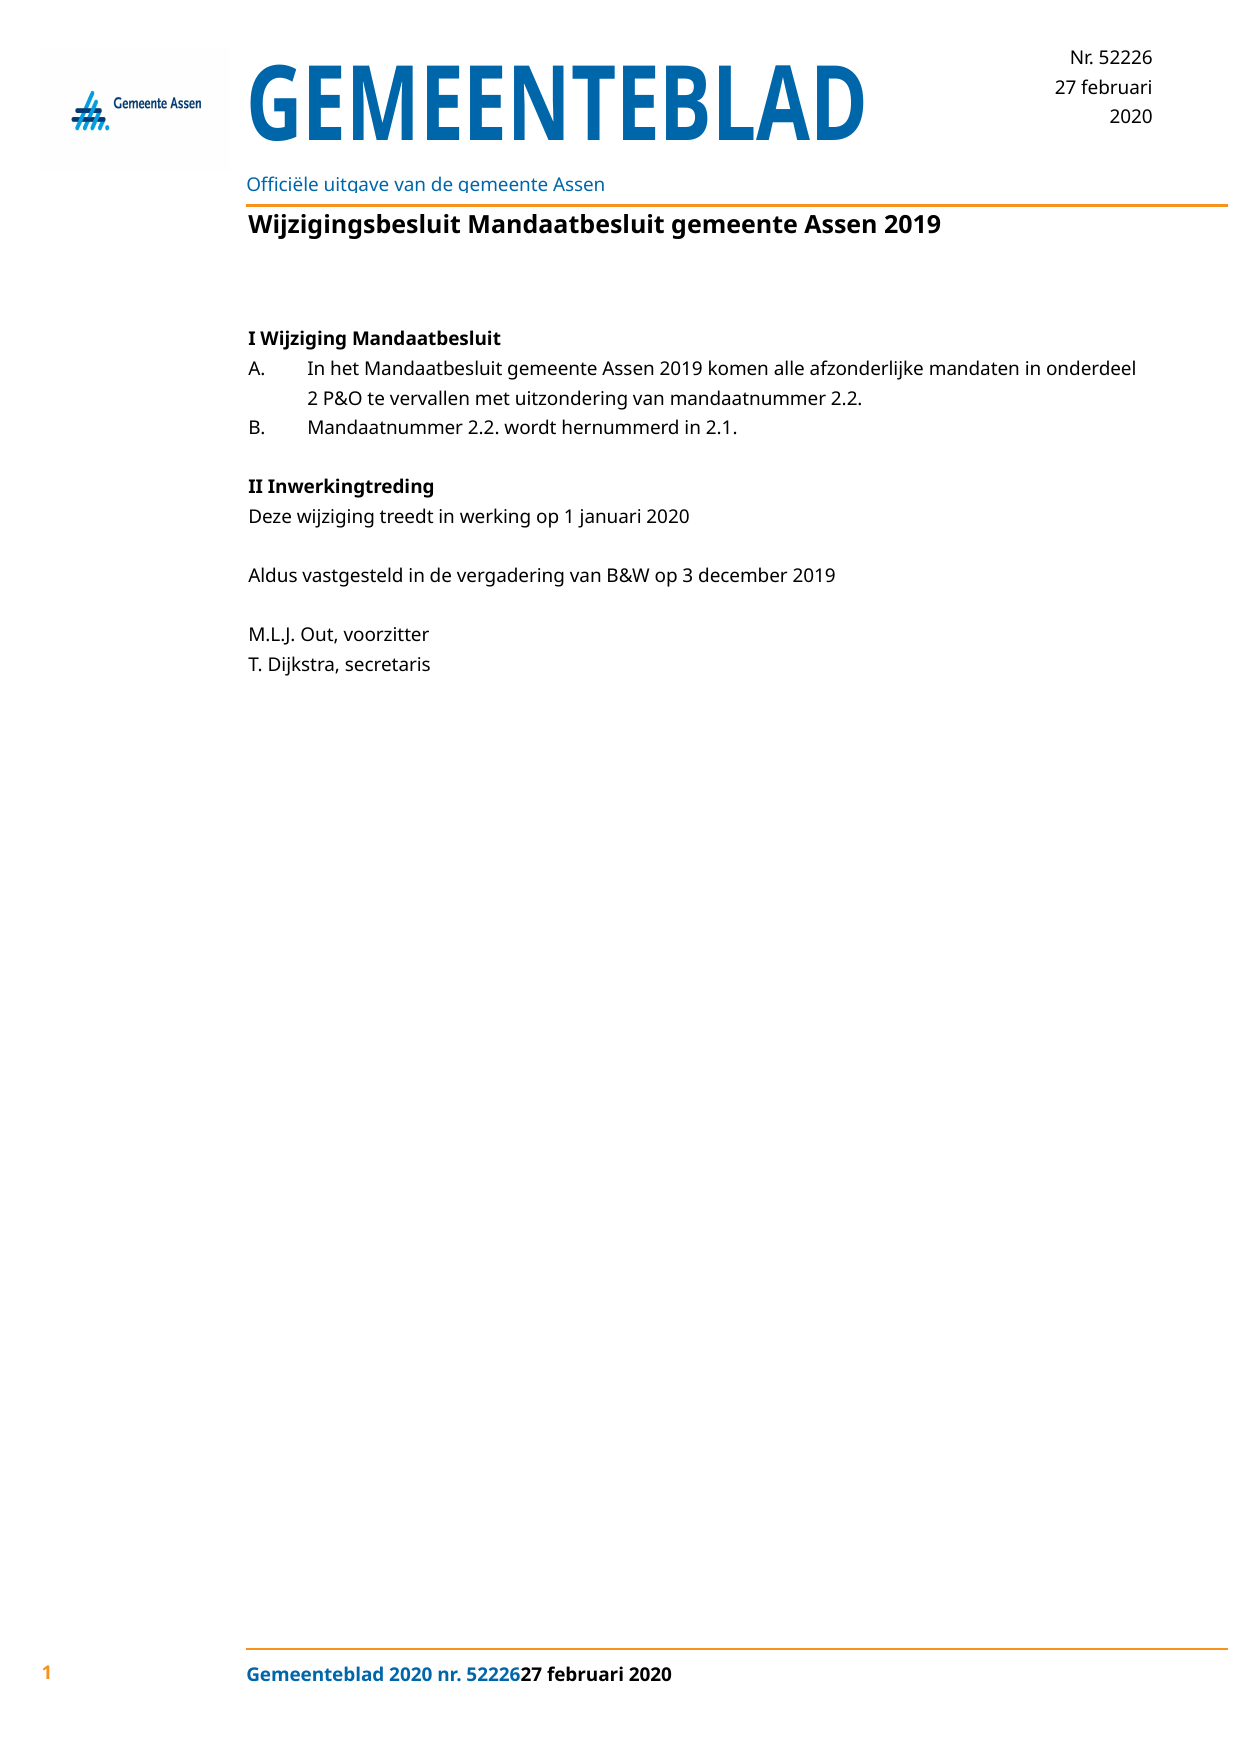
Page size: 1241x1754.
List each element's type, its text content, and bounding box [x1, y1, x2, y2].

list In het Mandaatbesluit gemeente Assen 2019 komen alle afzonderlijke mandaten in onderdeel 2 P&O te vervallen met uitzondering van mandaatnummer 2.2. [248, 355, 1152, 411]
text T. Dijkstra, secretaris [248, 651, 1152, 677]
text Wijzigingsbesluit Mandaatbesluit gemeente Assen 2019 [248, 207, 1152, 241]
picture [41, 47, 231, 172]
list Mandaatnummer 2.2. wordt hernummerd in 2.1. [248, 414, 1152, 440]
text Deze wijziging treedt in werking op 1 januari 2020 [248, 503, 1152, 529]
text I Wijziging Mandaatbesluit [248, 326, 1152, 351]
text Aldus vastgesteld in de vergadering van B&W op 3 december 2019 [248, 562, 1152, 588]
text M.L.J. Out, voorzitter [248, 621, 1152, 647]
text II Inwerkingtreding [248, 473, 1152, 499]
